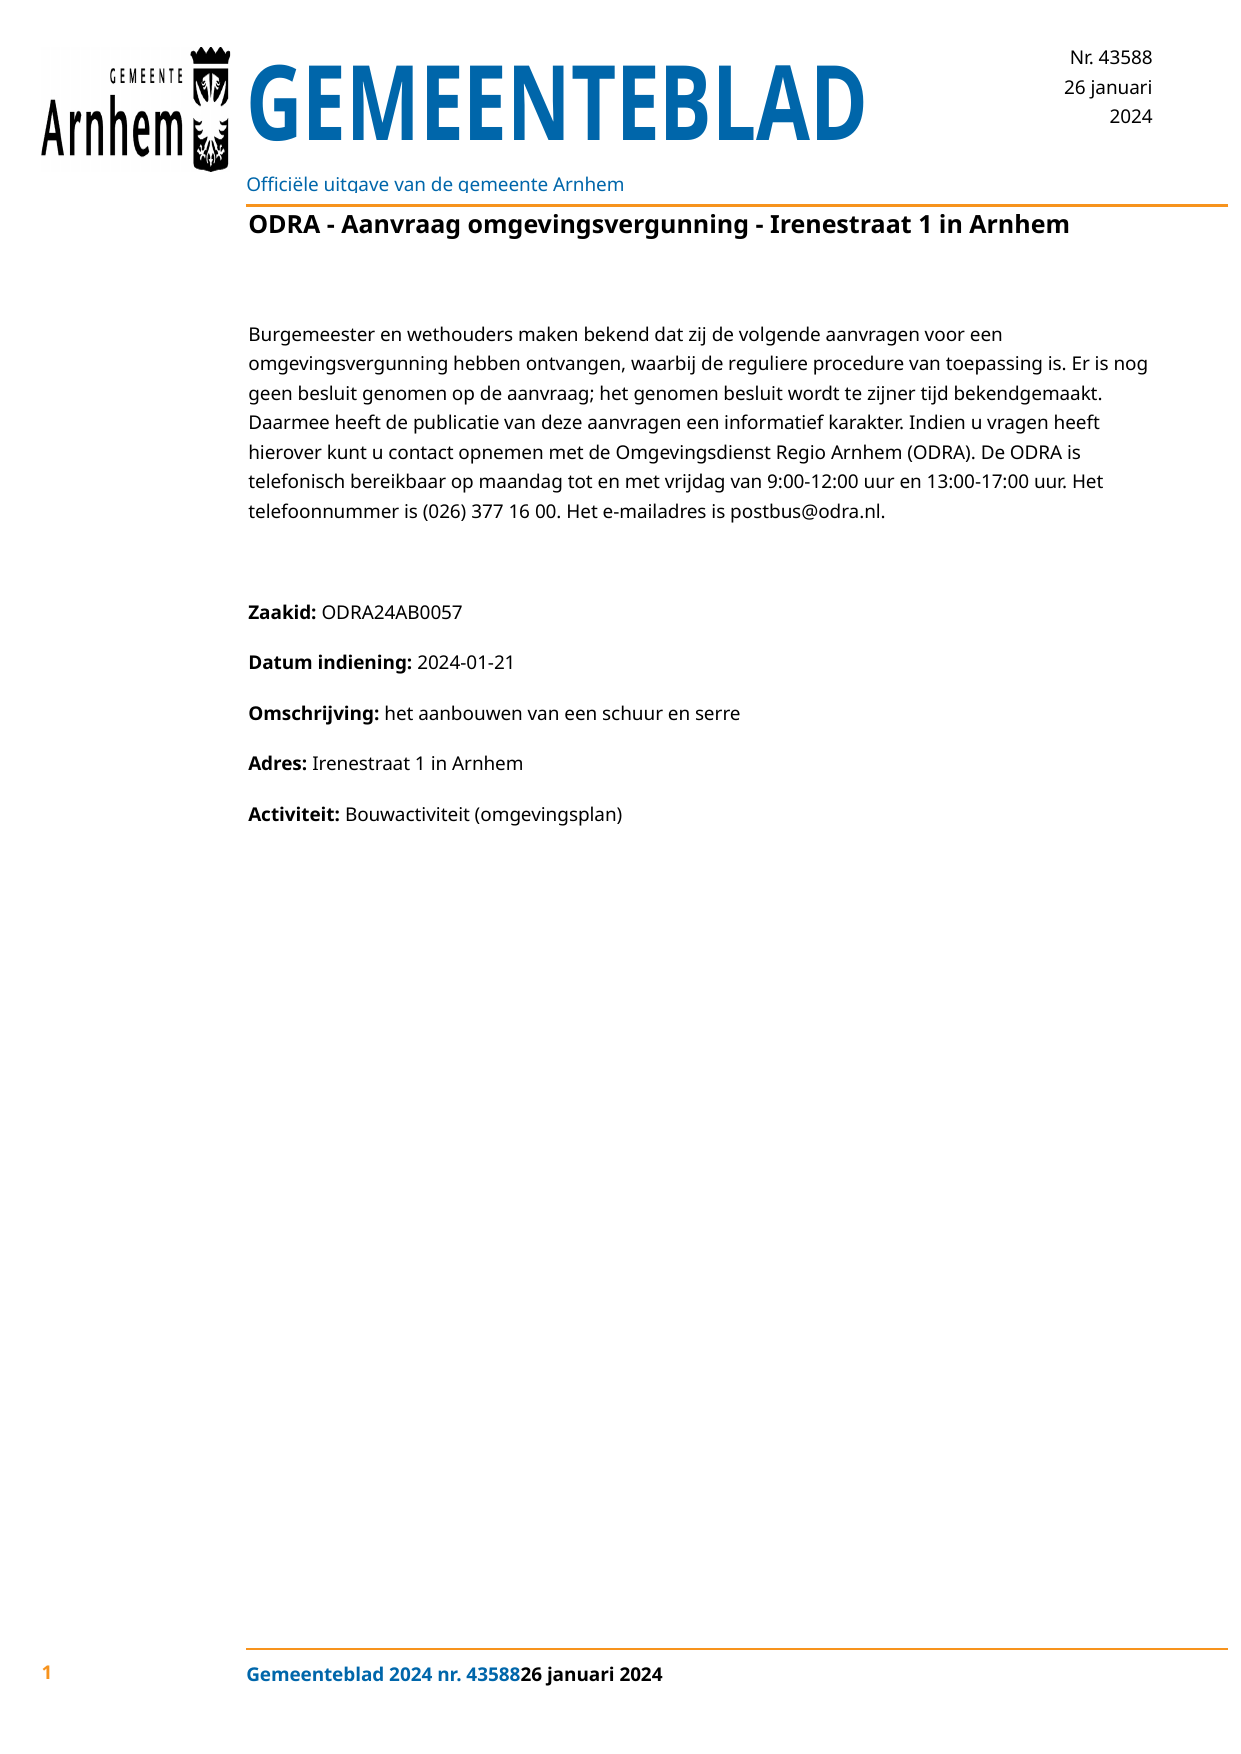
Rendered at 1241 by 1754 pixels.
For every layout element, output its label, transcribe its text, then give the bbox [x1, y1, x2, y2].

text Adres: Irenestraat 1 in Arnhem [248, 750, 1152, 776]
text Omschrijving: het aanbouwen van een schuur en serre [248, 700, 1152, 726]
text Datum indiening: 2024-01-21 [248, 649, 1152, 675]
picture [41, 47, 231, 172]
text Burgemeester en wethouders maken bekend dat zij de volgende aanvragen voor een omgevingsvergunning hebben ontvangen, waarbij de reguliere procedure van toepassing is. Er is nog geen besluit genomen op de aanvraag; het genomen besluit wordt te zijner tijd bekendgemaakt. Daarmee heeft de publicatie van deze aanvragen een informatief karakter. Indien u vragen heeft hierover kunt u contact opnemen met de Omgevingsdienst Regio Arnhem (ODRA). De ODRA is telefonisch bereikbaar op maandag tot en met vrijdag van 9:00-12:00 uur en 13:00-17:00 uur. Het telefoonnummer is (026) 377 16 00. Het e-mailadres is postbus@odra.nl. [248, 321, 1152, 524]
text Zaakid: ODRA24AB0057 [248, 599, 1152, 625]
text Activiteit: Bouwactiviteit (omgevingsplan) [248, 801, 1152, 826]
text ODRA - Aanvraag omgevingsvergunning - Irenestraat 1 in Arnhem [248, 207, 1152, 241]
